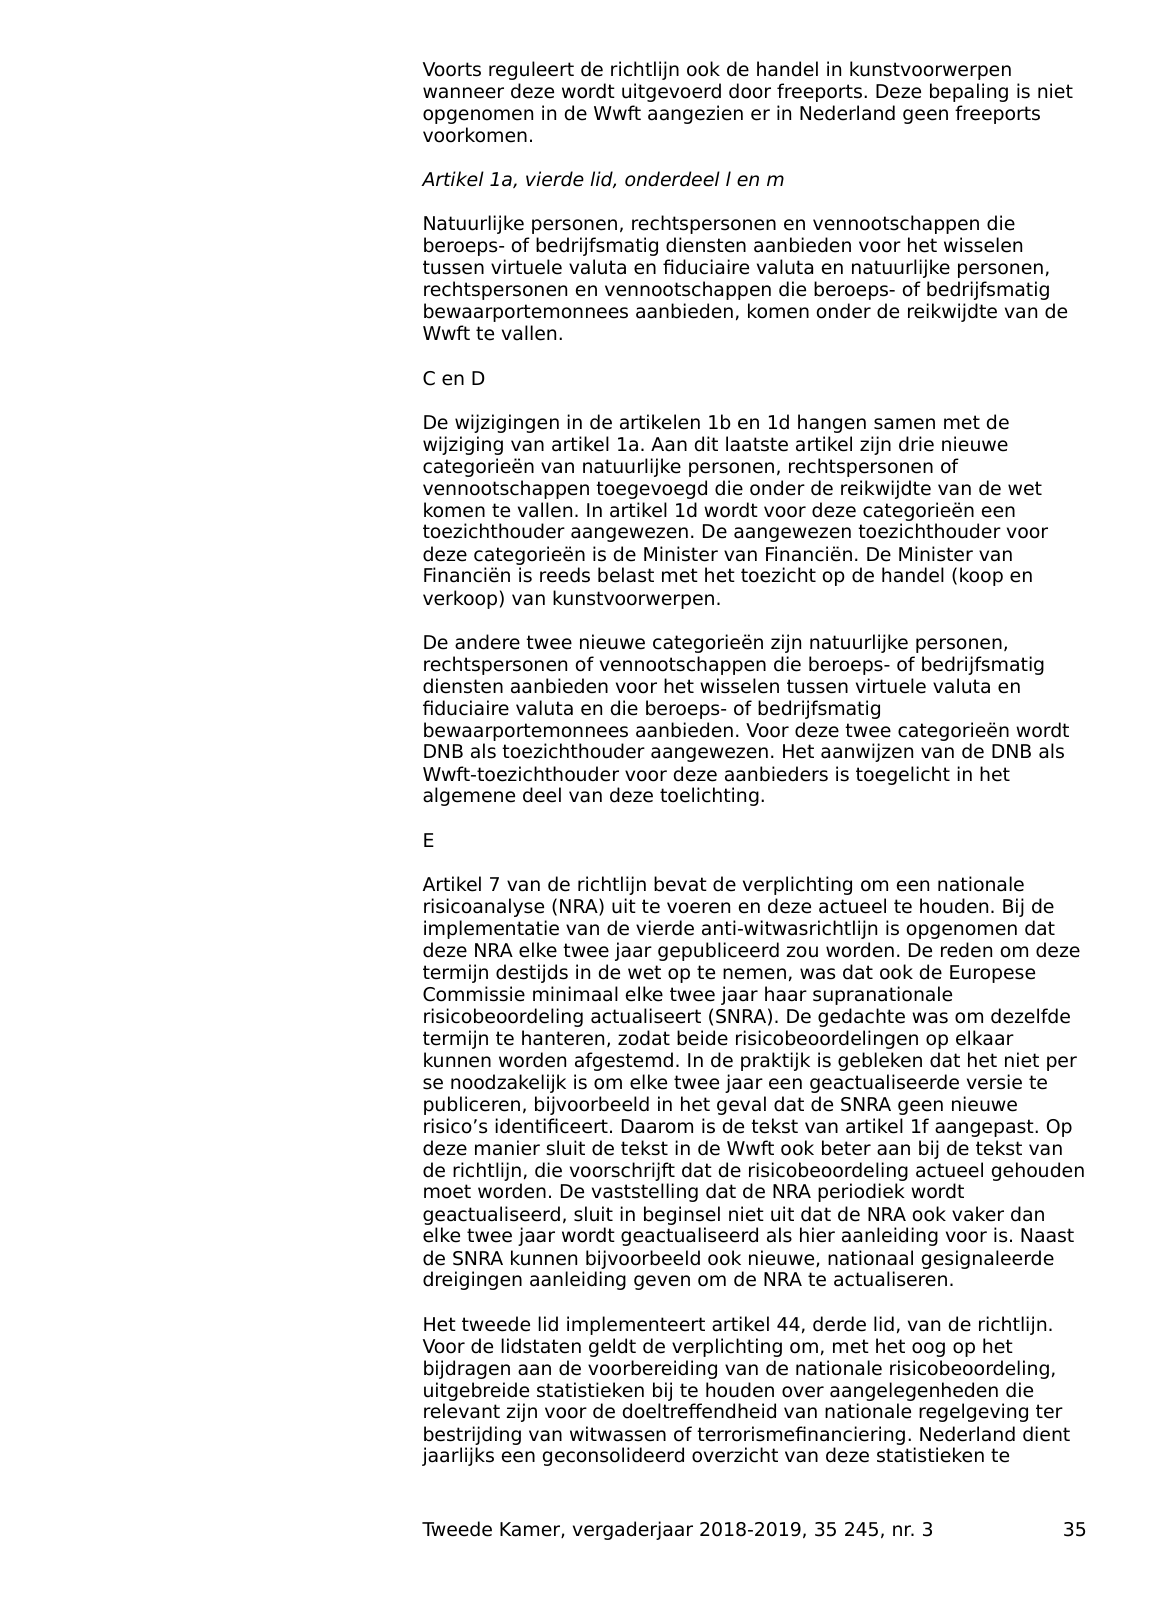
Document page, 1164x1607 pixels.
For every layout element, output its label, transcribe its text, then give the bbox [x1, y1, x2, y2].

text Natuurlijke personen, rechtspersonen en vennootschappen die beroeps- of bedrijfsmatig diensten aanbieden voor het wisselen tussen virtuele valuta en fiduciaire valuta en natuurlijke personen, rechtspersonen en vennootschappen die beroeps- of bedrijfsmatig bewaarportemonnees aanbieden, komen onder de reikwijdte van de Wwft te vallen. [422, 213, 1087, 345]
text De andere twee nieuwe categorieën zijn natuurlijke personen, rechtspersonen of vennootschappen die beroeps- of bedrijfsmatig diensten aanbieden voor het wisselen tussen virtuele valuta en fiduciaire valuta en die beroeps- of bedrijfsmatig bewaarportemonnees aanbieden. Voor deze twee categorieën wordt DNB als toezichthouder aangewezen. Het aanwijzen van de DNB als Wwft-toezichthouder voor deze aanbieders is toegelicht in het algemene deel van deze toelichting. [422, 632, 1087, 807]
text Het tweede lid implementeert artikel 44, derde lid, van de richtlijn. Voor de lidstaten geldt de verplichting om, met het oog op het bijdragen aan de voorbereiding van de nationale risicobeoordeling, uitgebreide statistieken bij te houden over aangelegenheden die relevant zijn voor de doeltreffendheid van nationale regelgeving ter bestrijding van witwassen of terrorismefinanciering. Nederland dient jaarlijks een geconsolideerd overzicht van deze statistieken te [422, 1313, 1087, 1467]
text E [422, 829, 1087, 852]
subtitle Artikel 1a, vierde lid, onderdeel l en m [422, 169, 1087, 191]
text Artikel 7 van de richtlijn bevat de verplichting om een nationale risicoanalyse (NRA) uit te voeren en deze actueel te houden. Bij de implementatie van de vierde anti-witwasrichtlijn is opgenomen dat deze NRA elke twee jaar gepubliceerd zou worden. De reden om deze termijn destijds in de wet op te nemen, was dat ook de Europese Commissie minimaal elke twee jaar haar supranationale risicobeoordeling actualiseert (SNRA). De gedachte was om dezelfde termijn te hanteren, zodat beide risicobeoordelingen op elkaar kunnen worden afgestemd. In de praktijk is gebleken dat het niet per se noodzakelijk is om elke twee jaar een geactualiseerde versie te publiceren, bijvoorbeeld in het geval dat de SNRA geen nieuwe risico’s identificeert. Daarom is de tekst van artikel 1f aangepast. Op deze manier sluit de tekst in de Wwft ook beter aan bij de tekst van de richtlijn, die voorschrijft dat de risicobeoordeling actueel gehouden moet worden. De vaststelling dat de NRA periodiek wordt geactualiseerd, sluit in beginsel niet uit dat de NRA ook vaker dan elke twee jaar wordt geactualiseerd als hier aanleiding voor is. Naast de SNRA kunnen bijvoorbeeld ook nieuwe, nationaal gesignaleerde dreigingen aanleiding geven om de NRA te actualiseren. [422, 874, 1087, 1291]
text C en D [422, 367, 1087, 389]
text De wijzigingen in de artikelen 1b en 1d hangen samen met de wijziging van artikel 1a. Aan dit laatste artikel zijn drie nieuwe categorieën van natuurlijke personen, rechtspersonen of vennootschappen toegevoegd die onder de reikwijdte van de wet komen te vallen. In artikel 1d wordt voor deze categorieën een toezichthouder aangewezen. De aangewezen toezichthouder voor deze categorieën is de Minister van Financiën. De Minister van Financiën is reeds belast met het toezicht op de handel (koop en verkoop) van kunstvoorwerpen. [422, 412, 1087, 609]
text Voorts reguleert de richtlijn ook de handel in kunstvoorwerpen wanneer deze wordt uitgevoerd door freeports. Deze bepaling is niet opgenomen in de Wwft aangezien er in Nederland geen freeports voorkomen. [422, 59, 1087, 147]
